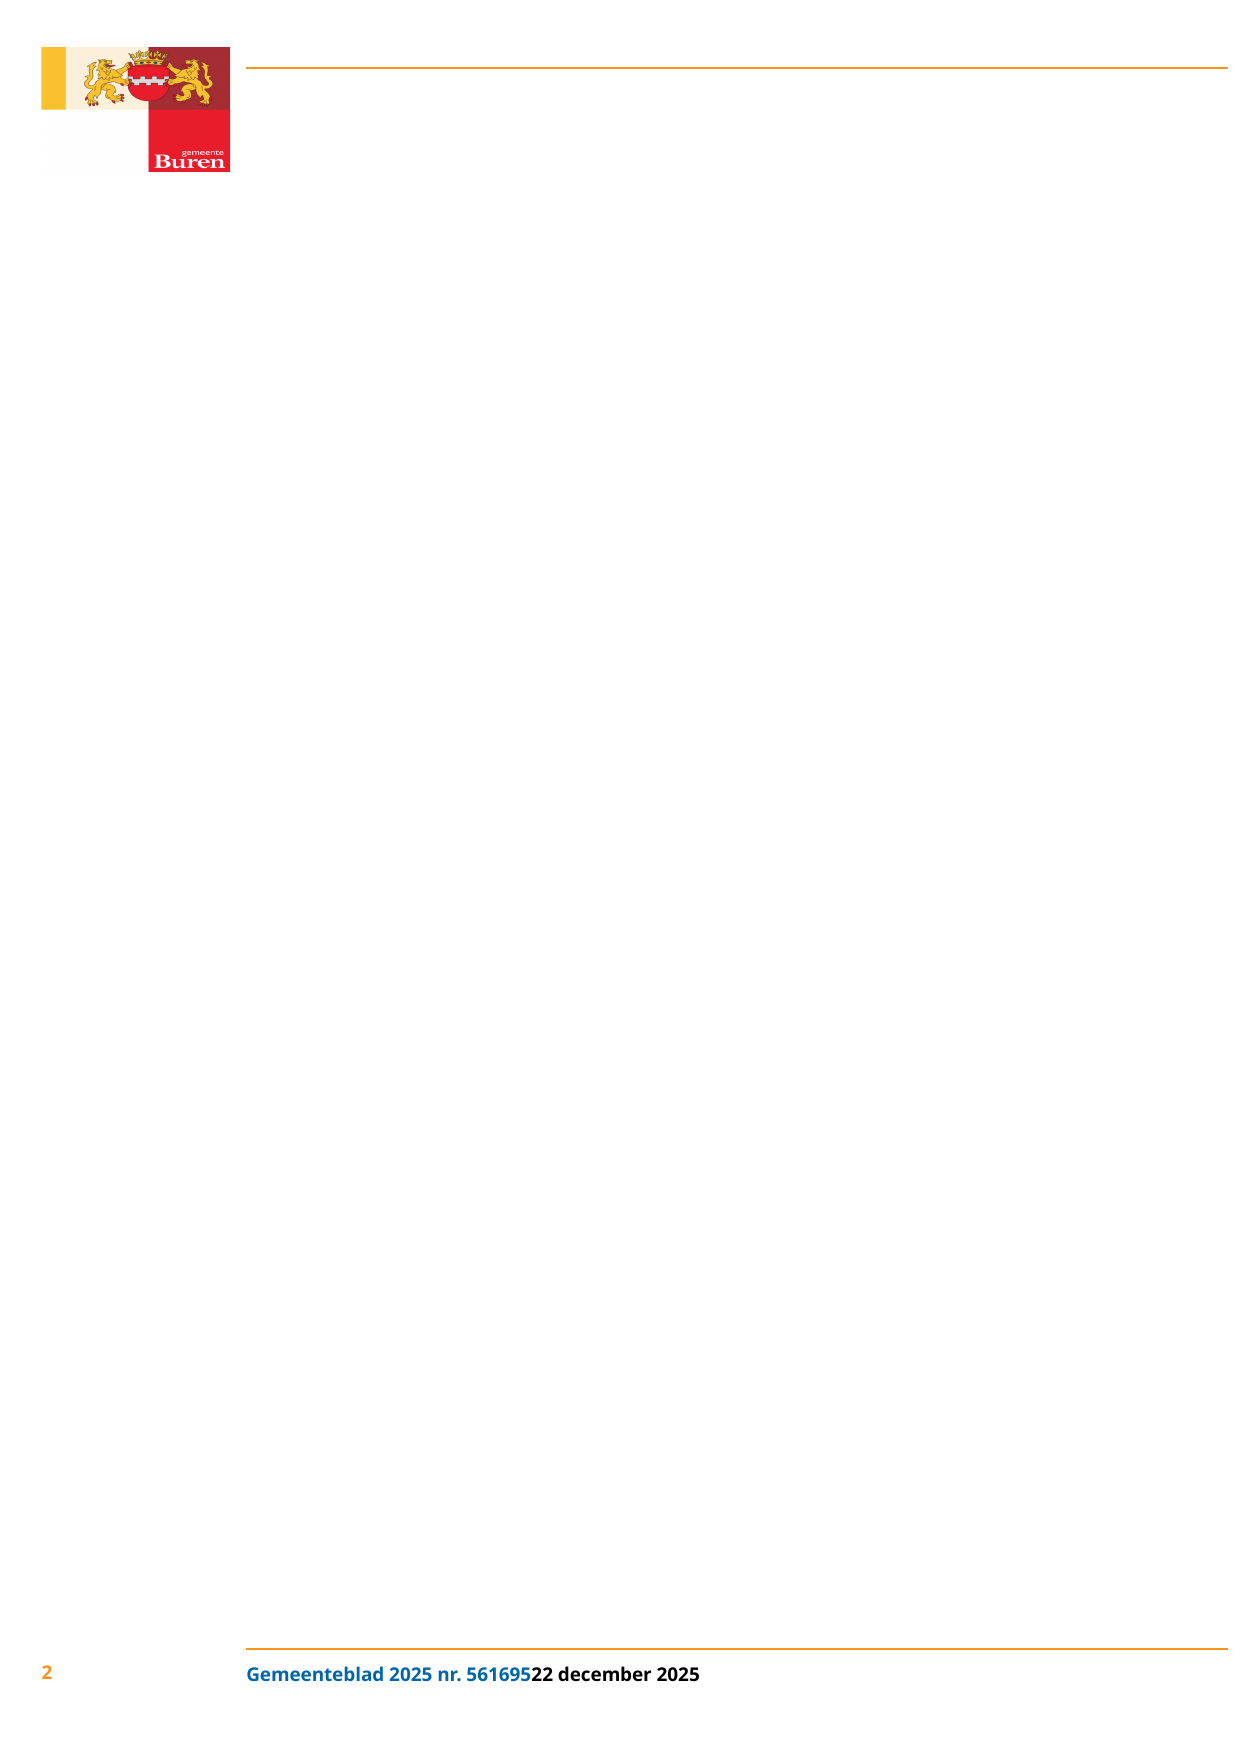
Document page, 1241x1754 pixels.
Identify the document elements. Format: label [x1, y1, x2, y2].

picture [41, 47, 231, 172]
